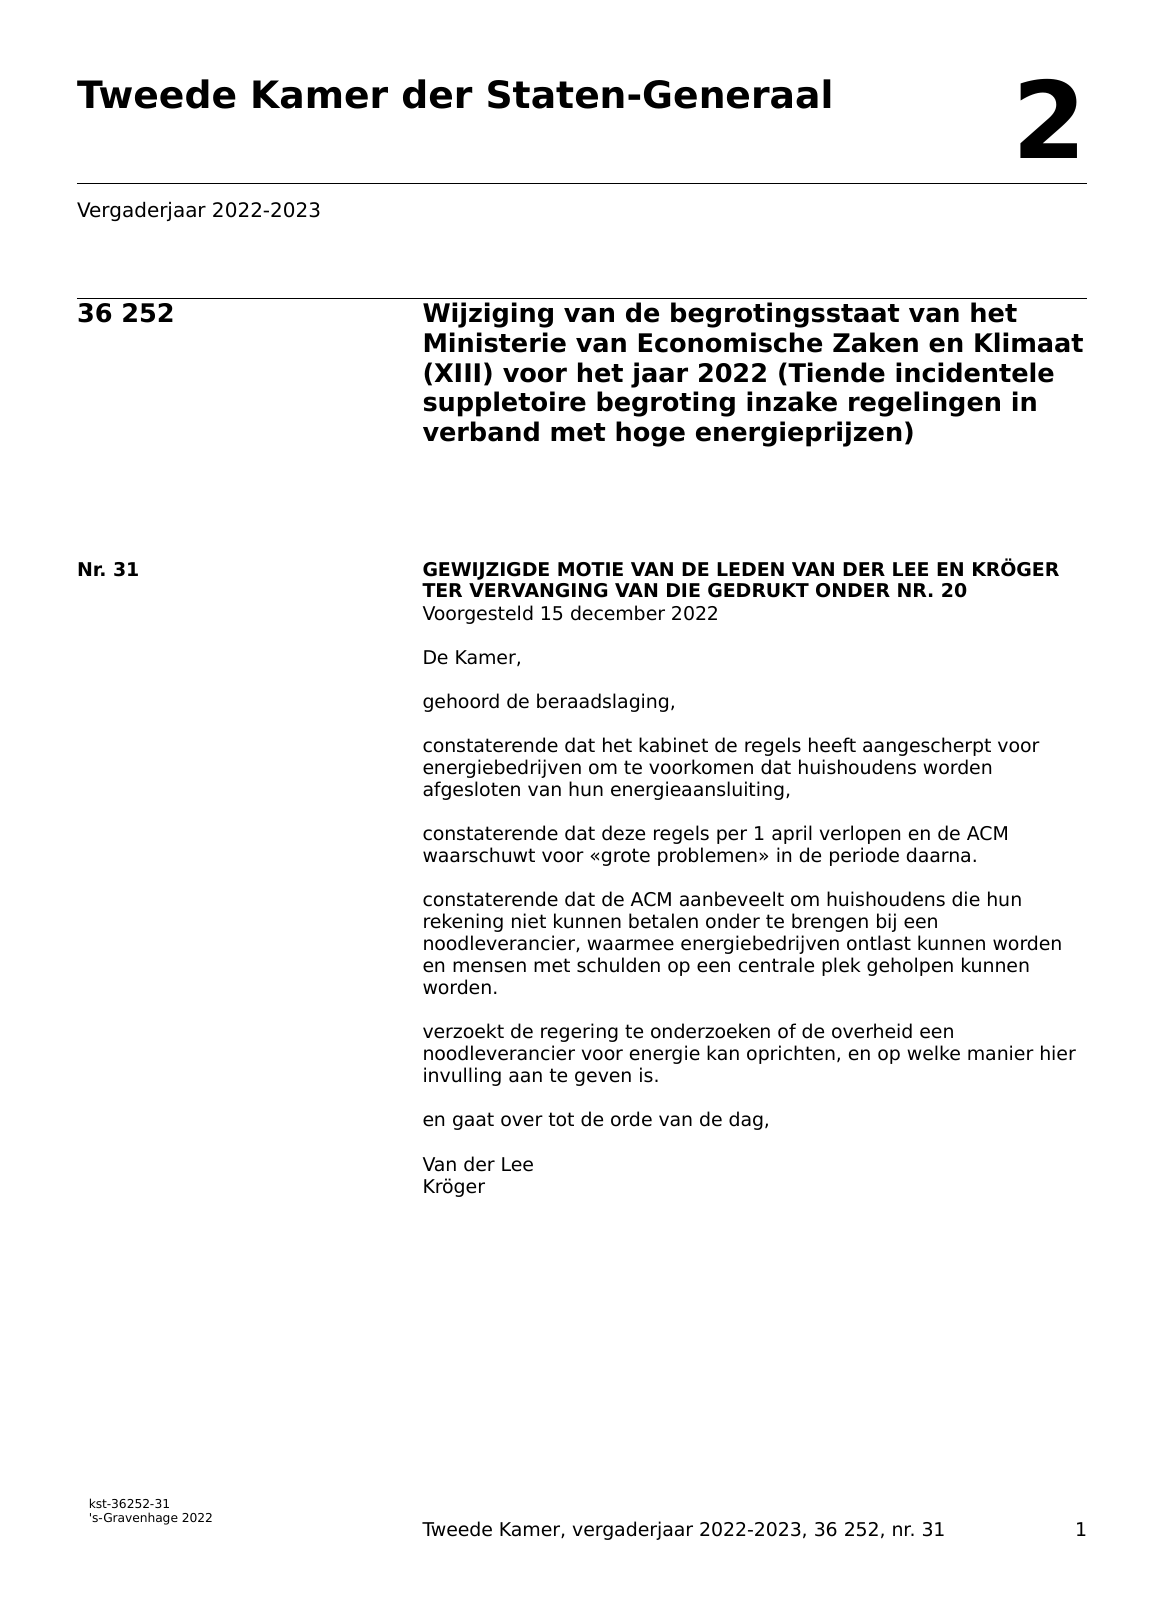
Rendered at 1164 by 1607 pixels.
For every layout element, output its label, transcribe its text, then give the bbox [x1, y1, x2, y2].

text en gaat over tot de orde van de dag, [422, 1109, 1087, 1131]
subtitle Nr. 31 GEWIJZIGDE MOTIE VAN DE LEDEN VAN DER LEE EN KRÖGER TER VERVANGING VAN DIE GEDRUKT ONDER NR. 20 [77, 558, 1087, 602]
text constaterende dat de ACM aanbeveelt om huishoudens die hun rekening niet kunnen betalen onder te brengen bij een noodleverancier, waarmee energiebedrijven ontlast kunnen worden en mensen met schulden op een centrale plek geholpen kunnen worden. [422, 889, 1087, 999]
table_cell Vergaderjaar 2022-2023 [77, 184, 1087, 298]
text kst-36252-31 [88, 1497, 323, 1511]
text De Kamer, [422, 647, 1087, 668]
text constaterende dat het kabinet de regels heeft aangescherpt voor energiebedrijven om te voorkomen dat huishoudens worden afgesloten van hun energieaansluiting, [422, 735, 1087, 801]
text verzoekt de regering te onderzoeken of de overheid een noodleverancier voor energie kan oprichten, en op welke manier hier invulling aan te geven is. [422, 1021, 1087, 1087]
table_header 2 [886, 59, 1087, 183]
text Kröger [422, 1176, 1087, 1197]
subtitle 36 252 Wijziging van de begrotingsstaat van het Ministerie van Economische Zaken en Klimaat (XIII) voor het jaar 2022 (Tiende incidentele suppletoire begroting inzake regelingen in verband met hoge energieprijzen) [77, 299, 1087, 447]
text Voorgesteld 15 december 2022 [422, 602, 1087, 624]
table_header Tweede Kamer der Staten-Generaal [77, 59, 886, 183]
text 's-Gravenhage 2022 [88, 1511, 323, 1525]
text Van der Lee [422, 1153, 1087, 1176]
text constaterende dat deze regels per 1 april verlopen en de ACM waarschuwt voor «grote problemen» in de periode daarna. [422, 823, 1087, 867]
text gehoord de beraadslaging, [422, 691, 1087, 713]
